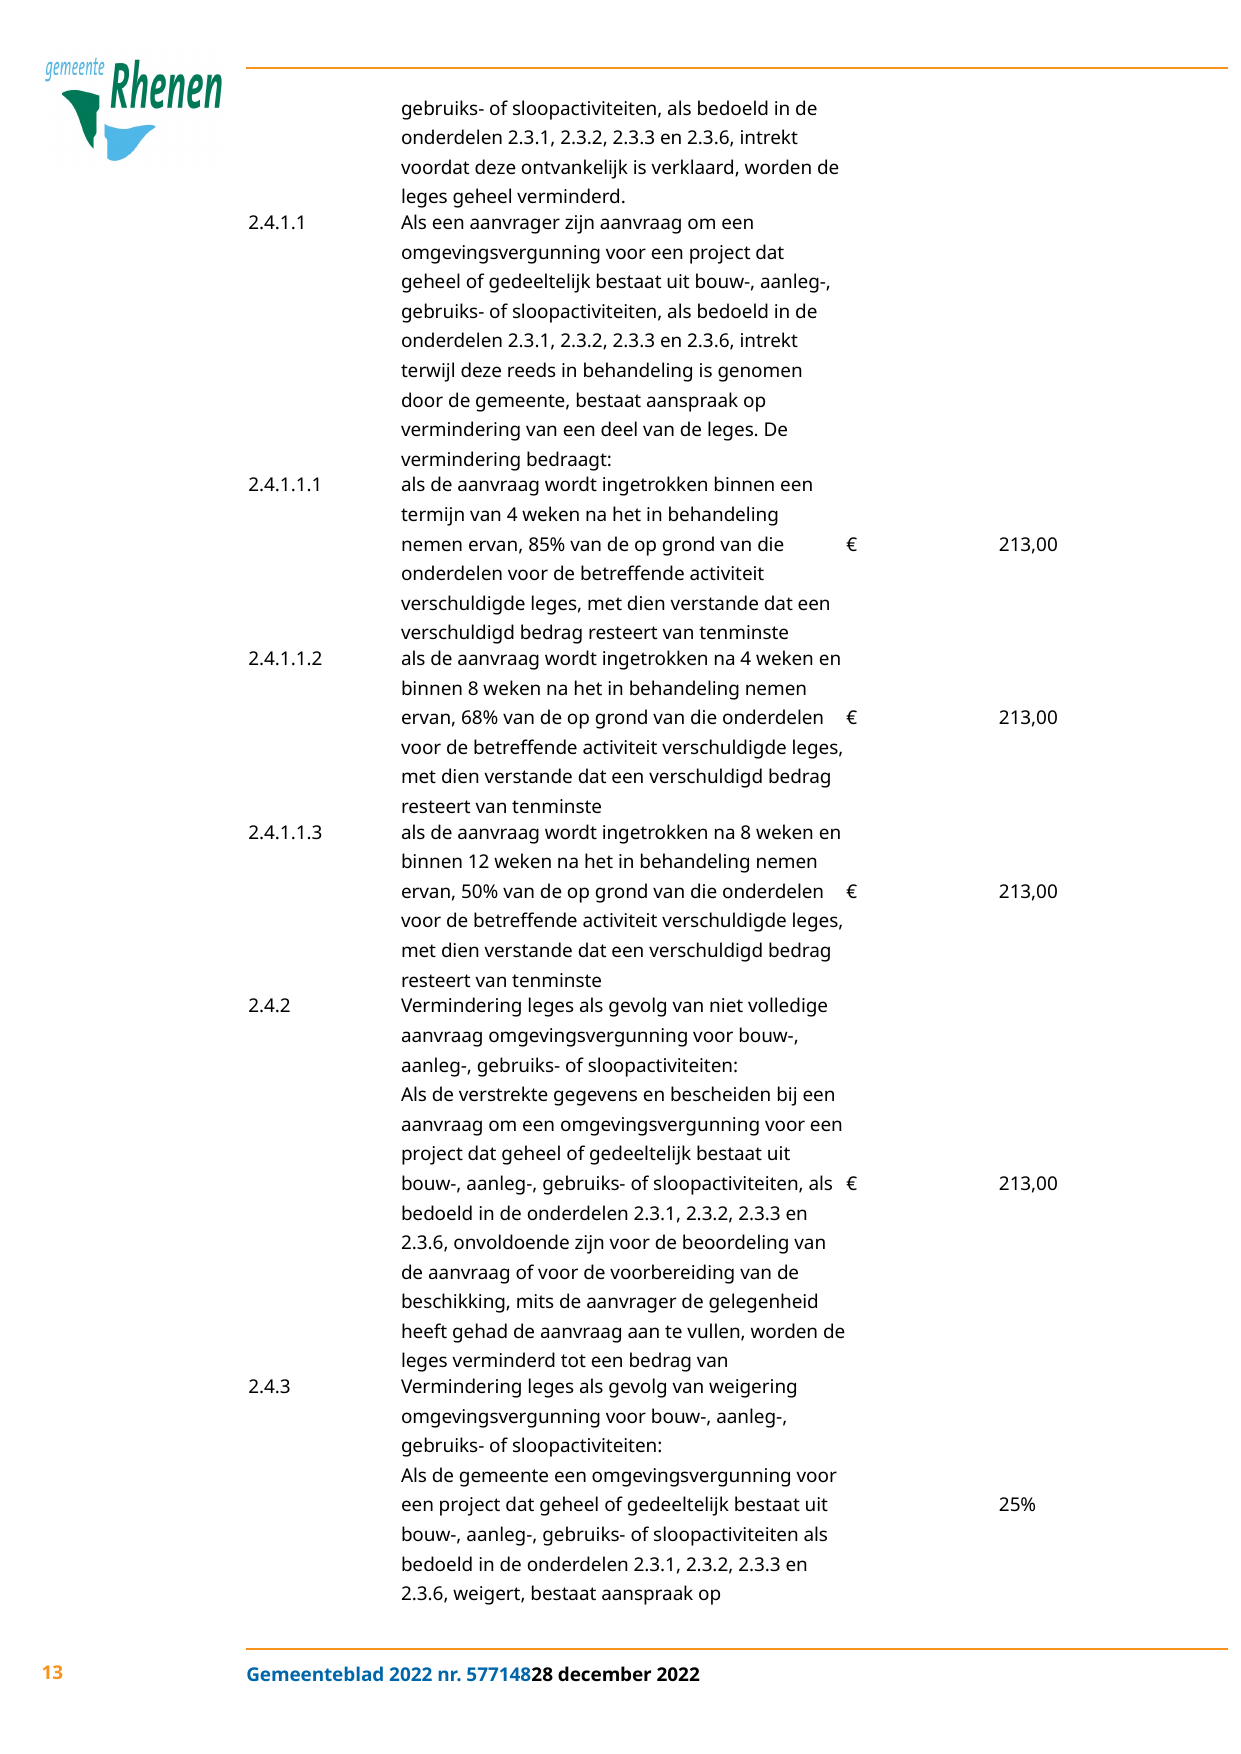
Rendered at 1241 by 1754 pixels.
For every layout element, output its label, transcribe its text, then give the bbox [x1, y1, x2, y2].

table_cell [999, 95, 1152, 209]
table_cell 2.4.1.1.2 [248, 645, 401, 819]
table_cell 213,00 [999, 993, 1152, 1373]
table_cell [846, 1373, 999, 1606]
table_cell [846, 95, 999, 209]
table_cell Vermindering leges als gevolg van weigering omgevingsvergunning voor bouw-, aanleg-, gebruiks- of sloopactiviteiten: Als de gemeente een omgevingsvergunning voor een project dat geheel of gedeeltelijk bestaat uit bouw-, aanleg-, gebruiks- of sloopactiviteiten als bedoeld in de onderdelen 2.3.1, 2.3.2, 2.3.3 en 2.3.6, weigert, bestaat aanspraak op [401, 1373, 846, 1606]
table_cell als de aanvraag wordt ingetrokken na 8 weken en binnen 12 weken na het in behandeling nemen ervan, 50% van de op grond van die onderdelen voor de betreffende activiteit verschuldigde leges, met dien verstande dat een verschuldigd bedrag resteert van tenminste [401, 819, 846, 993]
table_cell als de aanvraag wordt ingetrokken na 4 weken en binnen 8 weken na het in behandeling nemen ervan, 68% van de op grond van die onderdelen voor de betreffende activiteit verschuldigde leges, met dien verstande dat een verschuldigd bedrag resteert van tenminste [401, 645, 846, 819]
table_cell 2.4.2 [248, 993, 401, 1373]
table_cell [248, 95, 401, 209]
table_cell € [846, 472, 999, 645]
table_cell [846, 209, 999, 472]
table_cell Vermindering leges als gevolg van niet volledige aanvraag omgevingsvergunning voor bouw-, aanleg-, gebruiks- of sloopactiviteiten: Als de verstrekte gegevens en bescheiden bij een aanvraag om een omgevingsvergunning voor een project dat geheel of gedeeltelijk bestaat uit bouw-, aanleg-, gebruiks- of sloopactiviteiten, als bedoeld in de onderdelen 2.3.1, 2.3.2, 2.3.3 en 2.3.6, onvoldoende zijn voor de beoordeling van de aanvraag of voor de voorbereiding van de beschikking, mits de aanvrager de gelegenheid heeft gehad de aanvraag aan te vullen, worden de leges verminderd tot een bedrag van [401, 993, 846, 1373]
table_cell gebruiks- of sloopactiviteiten, als bedoeld in de onderdelen 2.3.1, 2.3.2, 2.3.3 en 2.3.6, intrekt voordat deze ontvankelijk is verklaard, worden de leges geheel verminderd. [401, 95, 846, 209]
table_cell € [846, 645, 999, 819]
table_cell € [846, 993, 999, 1373]
table_cell 213,00 [999, 645, 1152, 819]
table_cell 213,00 [999, 472, 1152, 645]
table_cell [999, 209, 1152, 472]
table_cell als de aanvraag wordt ingetrokken binnen een termijn van 4 weken na het in behandeling nemen ervan, 85% van de op grond van die onderdelen voor de betreffende activiteit verschuldigde leges, met dien verstande dat een verschuldigd bedrag resteert van tenminste [401, 472, 846, 645]
table_cell 25% [999, 1373, 1152, 1606]
table_cell 2.4.1.1.1 [248, 472, 401, 645]
table_cell € [846, 819, 999, 993]
table_cell 2.4.3 [248, 1373, 401, 1606]
picture [41, 47, 231, 172]
table_cell 2.4.1.1.3 [248, 819, 401, 993]
table_cell Als een aanvrager zijn aanvraag om een omgevingsvergunning voor een project dat geheel of gedeeltelijk bestaat uit bouw-, aanleg-, gebruiks- of sloopactiviteiten, als bedoeld in de onderdelen 2.3.1, 2.3.2, 2.3.3 en 2.3.6, intrekt terwijl deze reeds in behandeling is genomen door de gemeente, bestaat aanspraak op vermindering van een deel van de leges. De vermindering bedraagt: [401, 209, 846, 472]
table_cell 2.4.1.1 [248, 209, 401, 472]
table_cell 213,00 [999, 819, 1152, 993]
